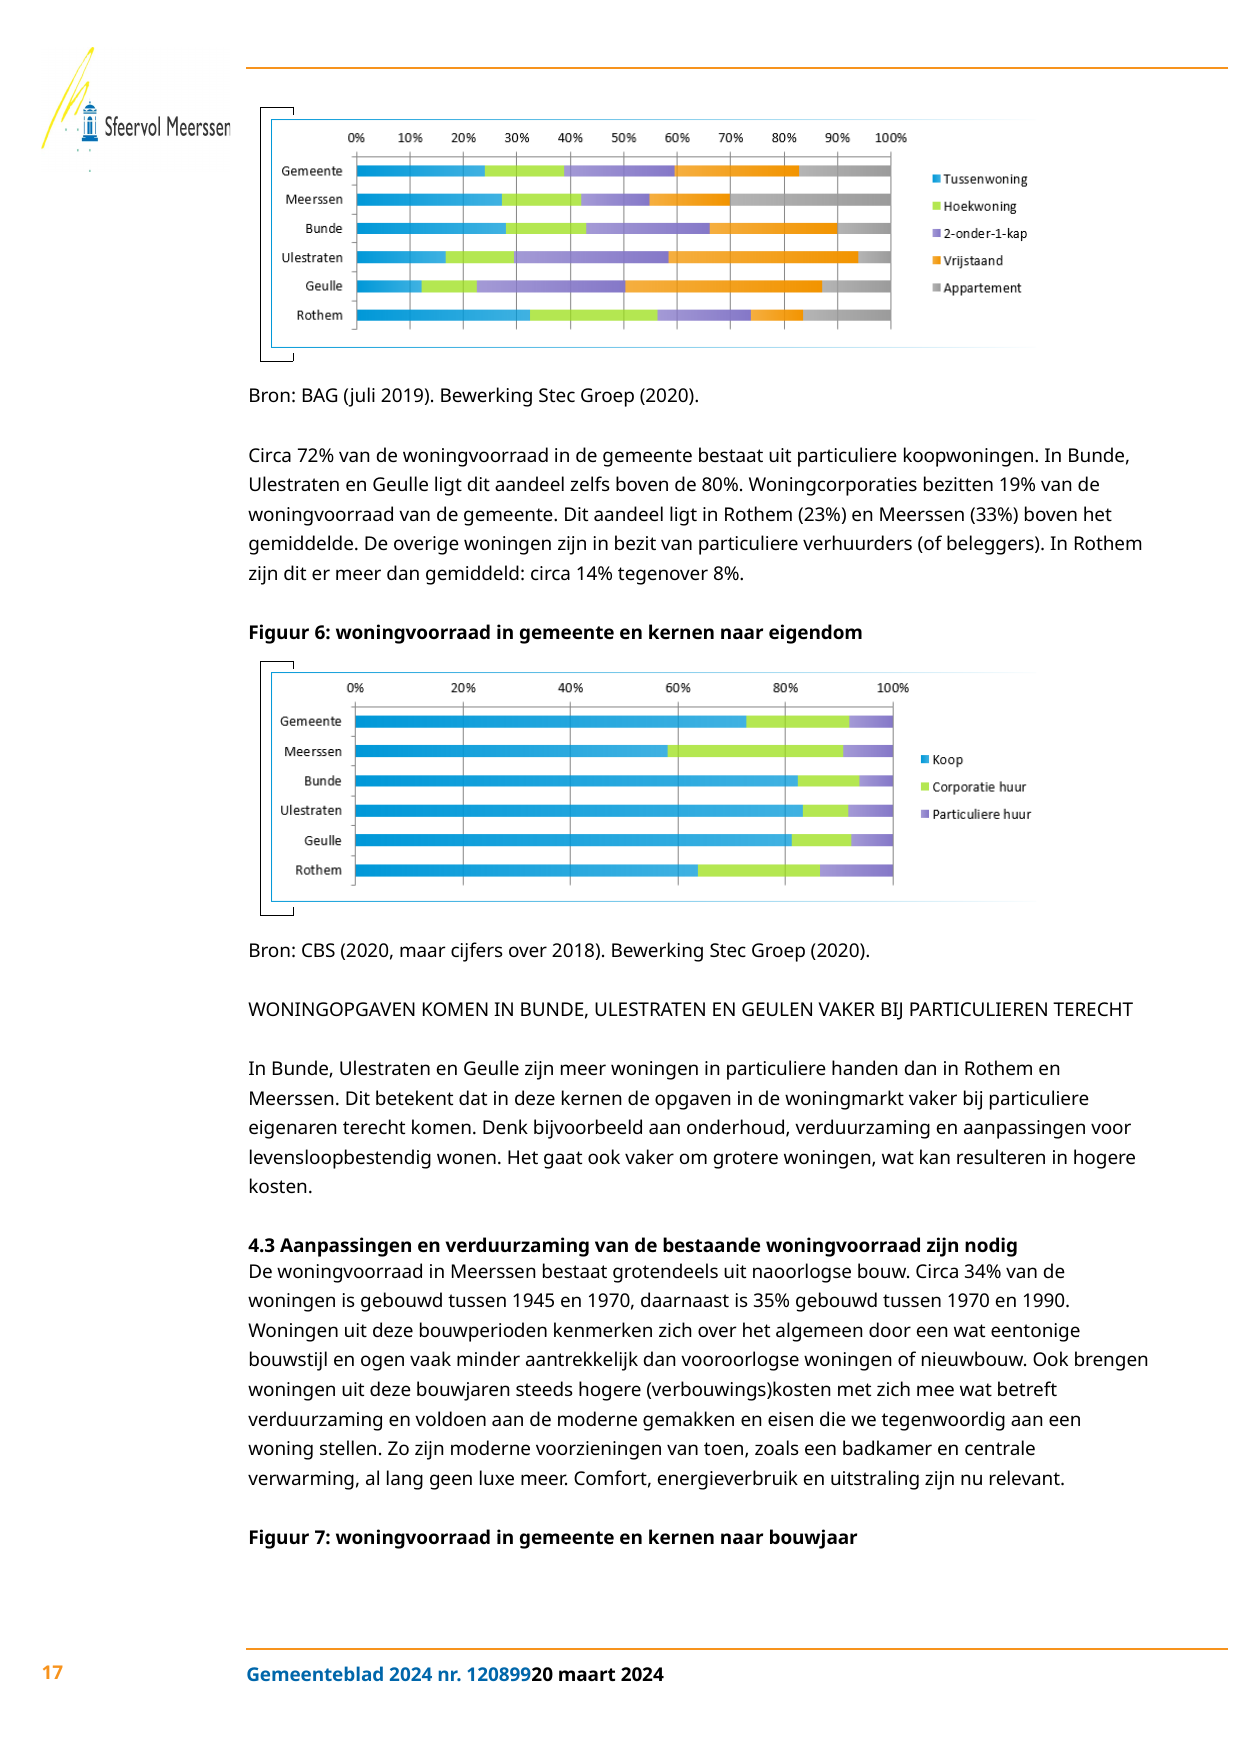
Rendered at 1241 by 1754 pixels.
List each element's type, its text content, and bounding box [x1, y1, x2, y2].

text Figuur 6: woningvoorraad in gemeente en kernen naar eigendom [248, 619, 1152, 645]
table_header WONINGOPGAVEN KOMEN IN BUNDE, ULESTRATEN EN GEULEN VAKER BIJ PARTICULIEREN TERECHT In Bunde, Ulestraten en Geulle zijn meer woningen in particuliere handen dan in Rothem en Meerssen. Dit betekent dat in deze kernen de opgaven in de woningmarkt vaker bij particuliere eigenaren terecht komen. Denk bijvoorbeeld aan onderhoud, verduurzaming en aanpassingen voor levensloopbestendig wonen. Het gaat ook vaker om grotere woningen, wat kan resulteren in hogere kosten. [248, 996, 1152, 1199]
text De woningvoorraad in Meerssen bestaat grotendeels uit naoorlogse bouw. Circa 34% van de woningen is gebouwd tussen 1945 en 1970, daarnaast is 35% gebouwd tussen 1970 en 1990. Woningen uit deze bouwperioden kenmerken zich over het algemeen door een wat eentonige bouwstijl en ogen vaak minder aantrekkelijk dan vooroorlogse woningen of nieuwbouw. Ook brengen woningen uit deze bouwjaren steeds hogere (verbouwings)kosten met zich mee wat betreft verduurzaming en voldoen aan de moderne gemakken en eisen die we tegenwoordig aan een woning stellen. Zo zijn moderne voorzieningen van toen, zoals een badkamer en centrale verwarming, al lang geen luxe meer. Comfort, energieverbruik en uitstraling zijn nu relevant. [248, 1258, 1152, 1491]
picture [268, 669, 1037, 907]
text Bron: BAG (juli 2019). Bewerking Stec Groep (2020). [248, 383, 1152, 408]
text 4.3 Aanpassingen en verduurzaming van de bestaande woningvoorraad zijn nodig [248, 1232, 1152, 1258]
text Bron: CBS (2020, maar cijfers over 2018). Bewerking Stec Groep (2020). [248, 937, 1152, 963]
picture [268, 115, 1037, 353]
text Circa 72% van de woningvoorraad in de gemeente bestaat uit particuliere koopwoningen. In Bunde, Ulestraten en Geulle ligt dit aandeel zelfs boven de 80%. Woningcorporaties bezitten 19% van de woningvoorraad van de gemeente. Dit aandeel ligt in Rothem (23%) en Meerssen (33%) boven het gemiddelde. De overige woningen zijn in bezit van particuliere verhuurders (of beleggers). In Rothem zijn dit er meer dan gemiddeld: circa 14% tegenover 8%. [248, 442, 1152, 586]
text Figuur 7: woningvoorraad in gemeente en kernen naar bouwjaar [248, 1524, 1152, 1550]
picture [41, 47, 231, 172]
